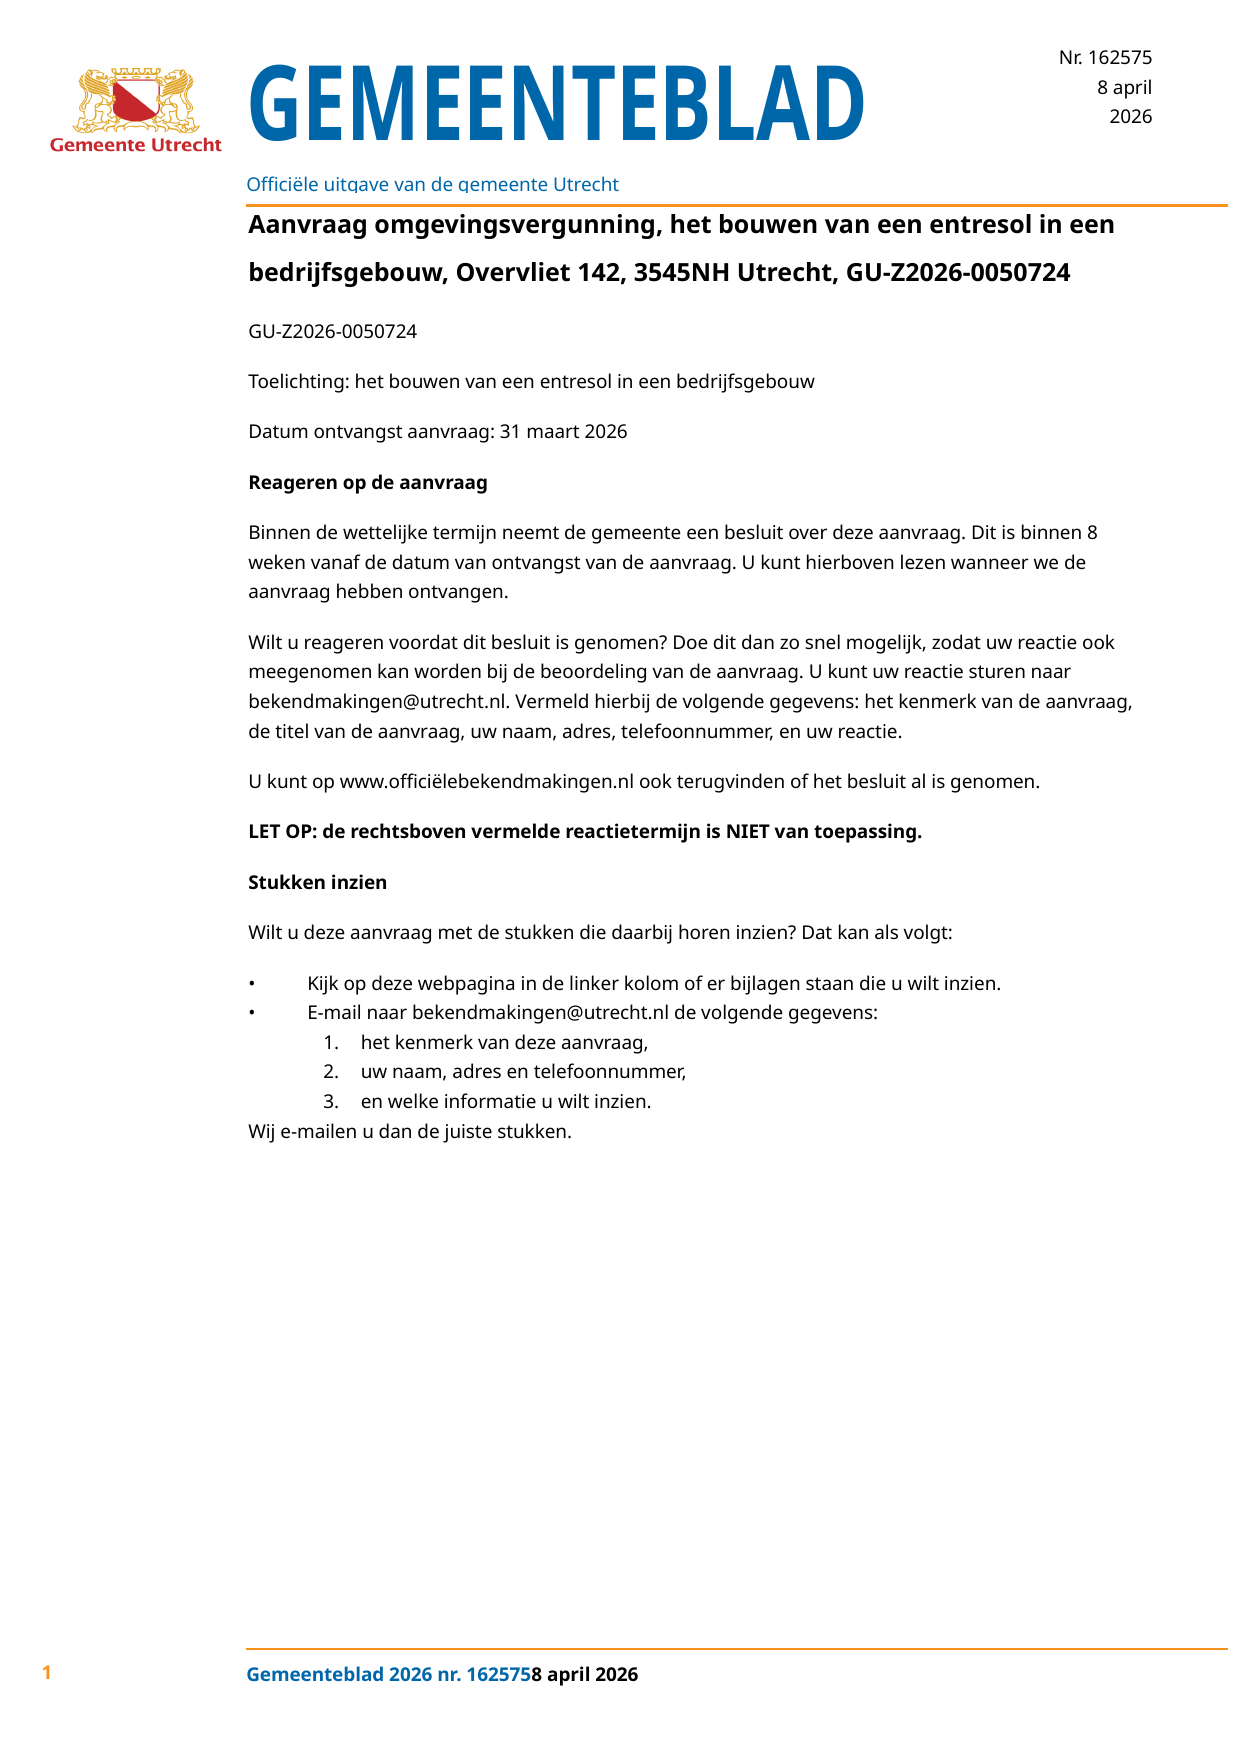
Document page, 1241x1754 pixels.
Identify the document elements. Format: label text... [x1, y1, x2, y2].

text Stukken inzien [248, 869, 1152, 895]
text Reageren op de aanvraag [248, 469, 1152, 495]
text U kunt op www.officiëlebekendmakingen.nl ook terugvinden of het besluit al is genomen. [248, 768, 1152, 794]
text Wij e-mailen u dan de juiste stukken. [248, 1118, 1152, 1144]
text LET OP: de rechtsboven vermelde reactietermijn is NIET van toepassing. [248, 819, 1152, 844]
list en welke informatie u wilt inzien. [323, 1088, 1152, 1114]
list het kenmerk van deze aanvraag, [323, 1029, 1152, 1055]
list Kijk op deze webpagina in de linker kolom of er bijlagen staan die u wilt inzien. [248, 970, 1152, 996]
picture [41, 47, 231, 172]
text GU-Z2026-0050724 [248, 318, 1152, 344]
text Datum ontvangst aanvraag: 31 maart 2026 [248, 419, 1152, 444]
list E-mail naar bekendmakingen@utrecht.nl de volgende gegevens: [248, 999, 1152, 1025]
text Wilt u deze aanvraag met de stukken die daarbij horen inzien? Dat kan als volgt: [248, 919, 1152, 945]
text Wilt u reageren voordat dit besluit is genomen? Doe dit dan zo snel mogelijk, zodat uw reactie ook meegenomen kan worden bij de beoordeling van de aanvraag. U kunt uw reactie sturen naar bekendmakingen@utrecht.nl. Vermeld hierbij de volgende gegevens: het kenmerk van de aanvraag, de titel van de aanvraag, uw naam, adres, telefoonnummer, en uw reactie. [248, 629, 1152, 744]
text Toelichting: het bouwen van een entresol in een bedrijfsgebouw [248, 368, 1152, 394]
text Aanvraag omgevingsvergunning, het bouwen van een entresol in een bedrijfsgebouw, Overvliet 142, 3545NH Utrecht, GU-Z2026-0050724 [248, 207, 1152, 288]
list uw naam, adres en telefoonnummer, [323, 1059, 1152, 1084]
text Binnen de wettelijke termijn neemt de gemeente een besluit over deze aanvraag. Dit is binnen 8 weken vanaf de datum van ontvangst van de aanvraag. U kunt hierboven lezen wanneer we de aanvraag hebben ontvangen. [248, 519, 1152, 604]
